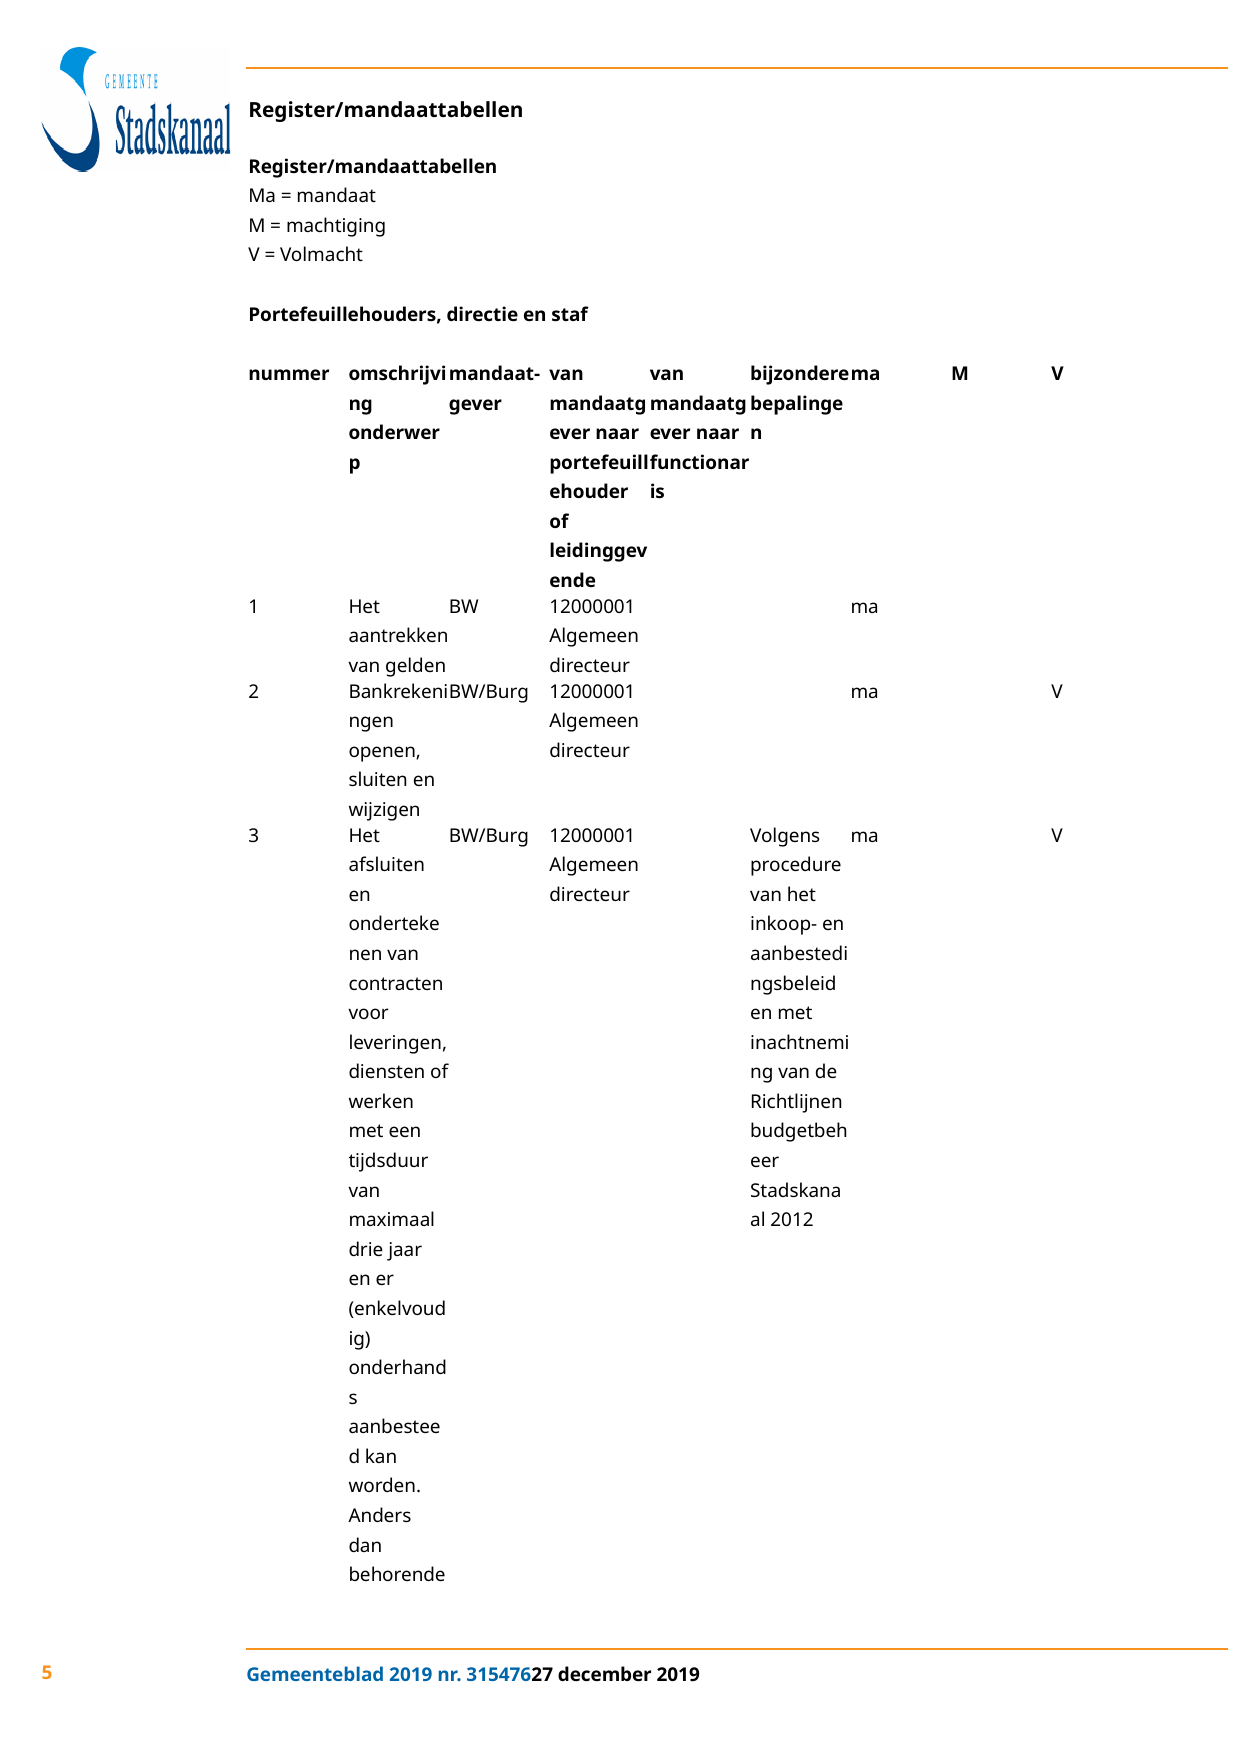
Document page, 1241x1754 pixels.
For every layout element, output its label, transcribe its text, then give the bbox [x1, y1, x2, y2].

table_cell BW/Burg [449, 678, 549, 822]
table_cell 12000001 Algemeen directeur [549, 678, 649, 822]
table_cell ma [850, 593, 951, 678]
table_header V [1051, 360, 1152, 593]
table_cell 1 [248, 593, 348, 678]
table_cell [951, 678, 1051, 822]
table_cell V [1051, 822, 1152, 1587]
table_header bijzondere bepalingen [750, 360, 850, 593]
text V = Volmacht [248, 242, 1152, 267]
table_cell [750, 593, 850, 678]
picture [41, 47, 231, 172]
table_cell Het aantrekken van gelden [348, 593, 449, 678]
table_cell ma [850, 678, 951, 822]
table_cell ma [850, 822, 951, 1587]
table_cell 12000001 Algemeen directeur [549, 822, 649, 1587]
table_cell [650, 678, 750, 822]
text Portefeuillehouders, directie en staf [248, 301, 1152, 327]
table_header van mandaatgever naar portefeuillehouder of leidinggevende [549, 360, 649, 593]
table_cell Bankrekeningen openen, sluiten en wijzigen [348, 678, 449, 822]
table_cell V [1051, 678, 1152, 822]
text Ma = mandaat [248, 182, 1152, 208]
table_cell 3 [248, 822, 348, 1587]
table_header ma [850, 360, 951, 593]
table_cell [951, 593, 1051, 678]
table_header mandaat-gever [449, 360, 549, 593]
table_cell [650, 822, 750, 1587]
table_header M [951, 360, 1051, 593]
table_header omschrijving onderwerp [348, 360, 449, 593]
text Register/mandaattabellen [248, 153, 1152, 179]
table_cell 2 [248, 678, 348, 822]
table_cell [750, 678, 850, 822]
table_header van mandaatgever naar functionaris [650, 360, 750, 593]
table_cell BW [449, 593, 549, 678]
text M = machtiging [248, 212, 1152, 238]
table_cell BW/Burg [449, 822, 549, 1587]
table_cell [951, 822, 1051, 1587]
text Register/mandaattabellen [248, 95, 1152, 123]
table_cell Volgens procedure van het inkoop- en aanbestedingsbeleid en met inachtneming van de Richtlijnen budgetbeheer Stadskanaal 2012 [750, 822, 850, 1587]
table_cell [1051, 593, 1152, 678]
table_cell Het afsluiten en ondertekenen van contracten voor leveringen, diensten of werken met een tijdsduur van maximaal drie jaar en er (enkelvoudig) onderhands aanbesteed kan worden. Anders dan behorende [348, 822, 449, 1587]
table_header nummer [248, 360, 348, 593]
table_cell [650, 593, 750, 678]
table_cell 12000001 Algemeen directeur [549, 593, 649, 678]
